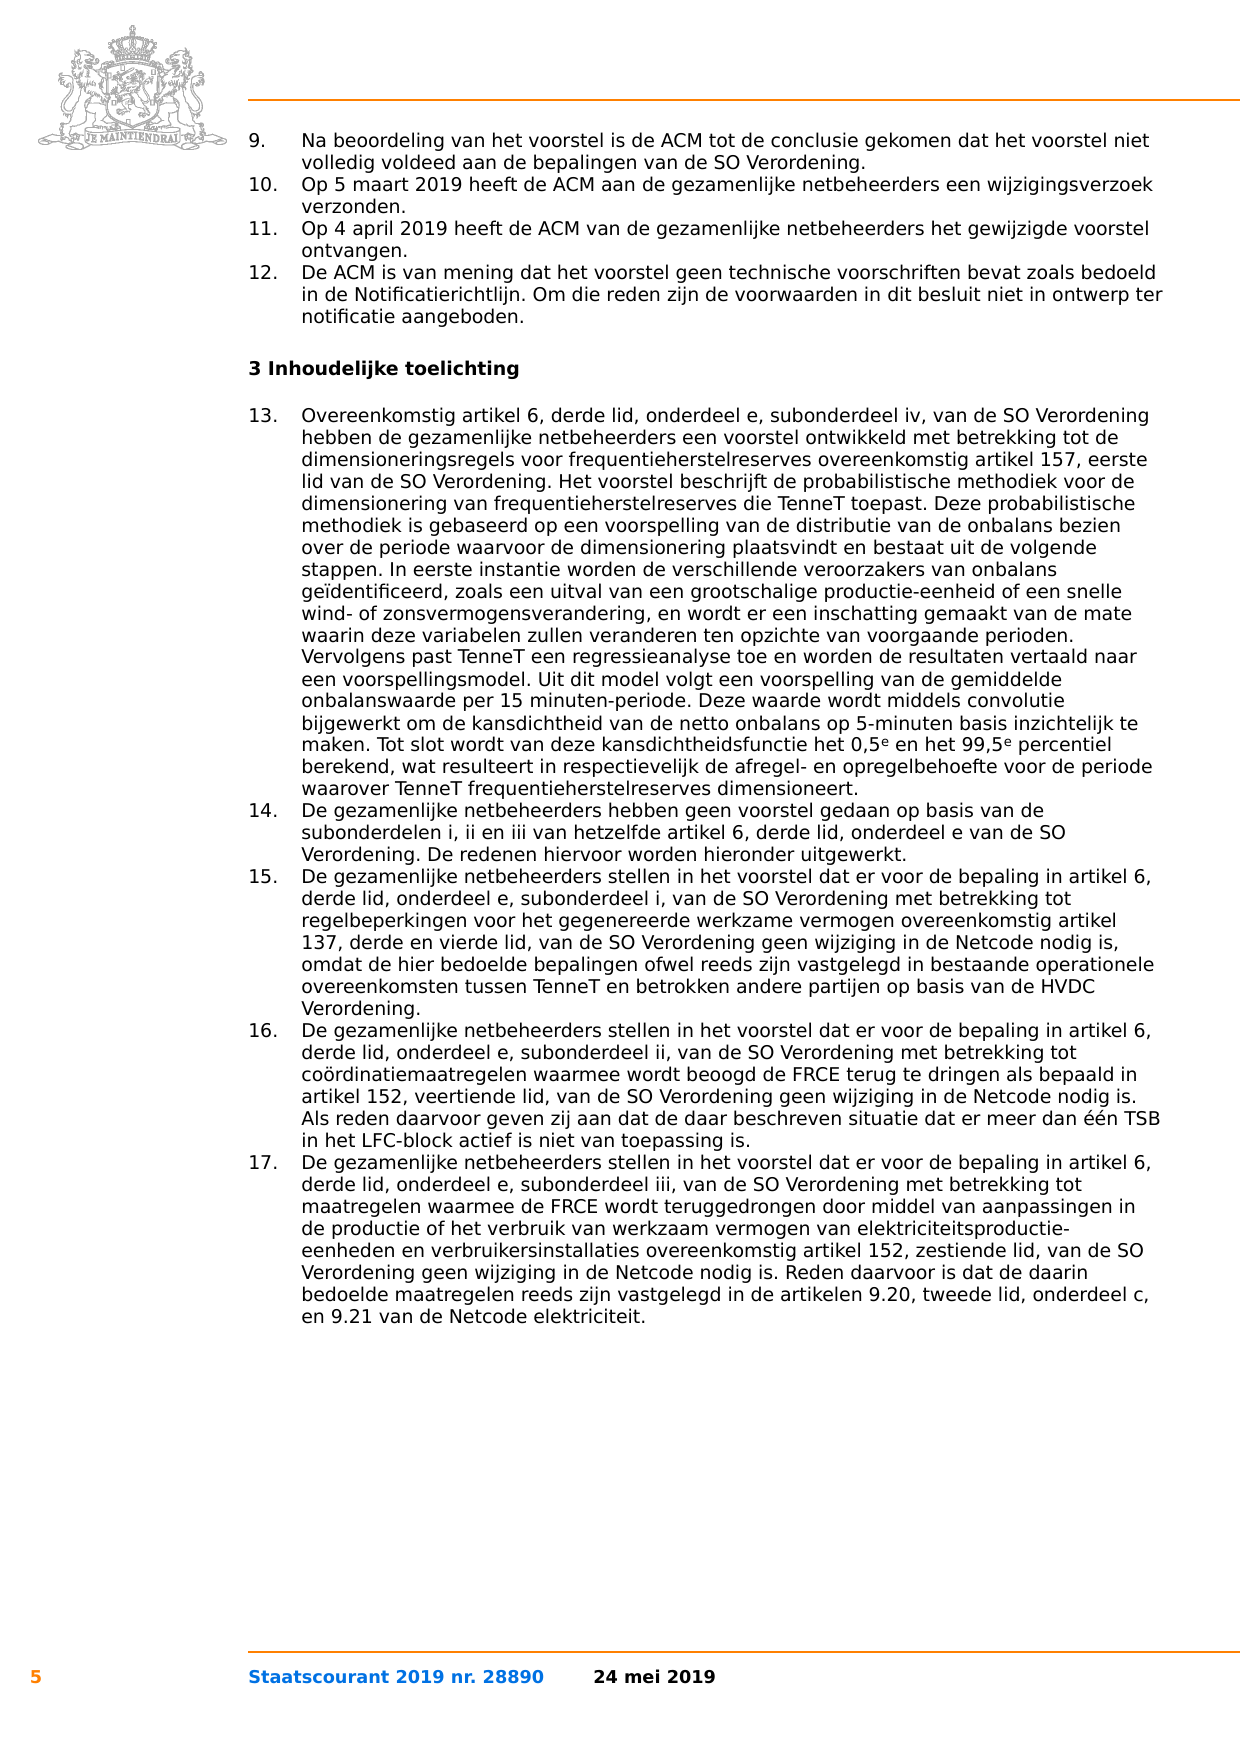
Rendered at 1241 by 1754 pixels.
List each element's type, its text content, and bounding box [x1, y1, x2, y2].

text 10. Op 5 maart 2019 heeft de ACM aan de gezamenlijke netbeheerders een wijzigingsverzoek verzonden. [248, 174, 1163, 218]
subtitle 3 Inhoudelijke toelichting [248, 358, 1163, 380]
text 14. De gezamenlijke netbeheerders hebben geen voorstel gedaan op basis van de subonderdelen i, ii en iii van hetzelfde artikel 6, derde lid, onderdeel e van de SO Verordening. De redenen hiervoor worden hieronder uitgewerkt. [248, 800, 1163, 866]
text 17. De gezamenlijke netbeheerders stellen in het voorstel dat er voor de bepaling in artikel 6, derde lid, onderdeel e, subonderdeel iii, van de SO Verordening met betrekking tot maatregelen waarmee de FRCE wordt teruggedrongen door middel van aanpassingen in de productie of het verbruik van werkzaam vermogen van elektriciteitsproductie-eenheden en verbruikersinstallaties overeenkomstig artikel 152, zestiende lid, van de SO Verordening geen wijziging in de Netcode nodig is. Reden daarvoor is dat de daarin bedoelde maatregelen reeds zijn vastgelegd in de artikelen 9.20, tweede lid, onderdeel c, en 9.21 van de Netcode elektriciteit. [248, 1152, 1163, 1328]
text 16. De gezamenlijke netbeheerders stellen in het voorstel dat er voor de bepaling in artikel 6, derde lid, onderdeel e, subonderdeel ii, van de SO Verordening met betrekking tot coördinatiemaatregelen waarmee wordt beoogd de FRCE terug te dringen als bepaald in artikel 152, veertiende lid, van de SO Verordening geen wijziging in de Netcode nodig is. Als reden daarvoor geven zij aan dat de daar beschreven situatie dat er meer dan één TSB in het LFC-block actief is niet van toepassing is. [248, 1020, 1163, 1152]
picture [38, 25, 227, 150]
text 9. Na beoordeling van het voorstel is de ACM tot de conclusie gekomen dat het voorstel niet volledig voldeed aan de bepalingen van de SO Verordening. [248, 130, 1163, 174]
text 12. De ACM is van mening dat het voorstel geen technische voorschriften bevat zoals bedoeld in de Notificatierichtlijn. Om die reden zijn de voorwaarden in dit besluit niet in ontwerp ter notificatie aangeboden. [248, 262, 1163, 328]
text 11. Op 4 april 2019 heeft de ACM van de gezamenlijke netbeheerders het gewijzigde voorstel ontvangen. [248, 218, 1163, 262]
text 13. Overeenkomstig artikel 6, derde lid, onderdeel e, subonderdeel iv, van de SO Verordening hebben de gezamenlijke netbeheerders een voorstel ontwikkeld met betrekking tot de dimensioneringsregels voor frequentieherstelreserves overeenkomstig artikel 157, eerste lid van de SO Verordening. Het voorstel beschrijft de probabilistische methodiek voor de dimensionering van frequentieherstelreserves die TenneT toepast. Deze probabilistische methodiek is gebaseerd op een voorspelling van de distributie van de onbalans bezien over de periode waarvoor de dimensionering plaatsvindt en bestaat uit de volgende stappen. In eerste instantie worden de verschillende veroorzakers van onbalans geïdentificeerd, zoals een uitval van een grootschalige productie-eenheid of een snelle wind- of zonsvermogensverandering, en wordt er een inschatting gemaakt van de mate waarin deze variabelen zullen veranderen ten opzichte van voorgaande perioden. Vervolgens past TenneT een regressieanalyse toe en worden de resultaten vertaald naar een voorspellingsmodel. Uit dit model volgt een voorspelling van de gemiddelde onbalanswaarde per 15 minuten-periode. Deze waarde wordt middels convolutie bijgewerkt om de kansdichtheid van de netto onbalans op 5-minuten basis inzichtelijk te maken. Tot slot wordt van deze kansdichtheidsfunctie het 0,5e en het 99,5e percentiel berekend, wat resulteert in respectievelijk de afregel- en opregelbehoefte voor de periode waarover TenneT frequentieherstelreserves dimensioneert. [248, 405, 1163, 800]
text 15. De gezamenlijke netbeheerders stellen in het voorstel dat er voor de bepaling in artikel 6, derde lid, onderdeel e, subonderdeel i, van de SO Verordening met betrekking tot regelbeperkingen voor het gegenereerde werkzame vermogen overeenkomstig artikel 137, derde en vierde lid, van de SO Verordening geen wijziging in de Netcode nodig is, omdat de hier bedoelde bepalingen ofwel reeds zijn vastgelegd in bestaande operationele overeenkomsten tussen TenneT en betrokken andere partijen op basis van de HVDC Verordening. [248, 866, 1163, 1020]
